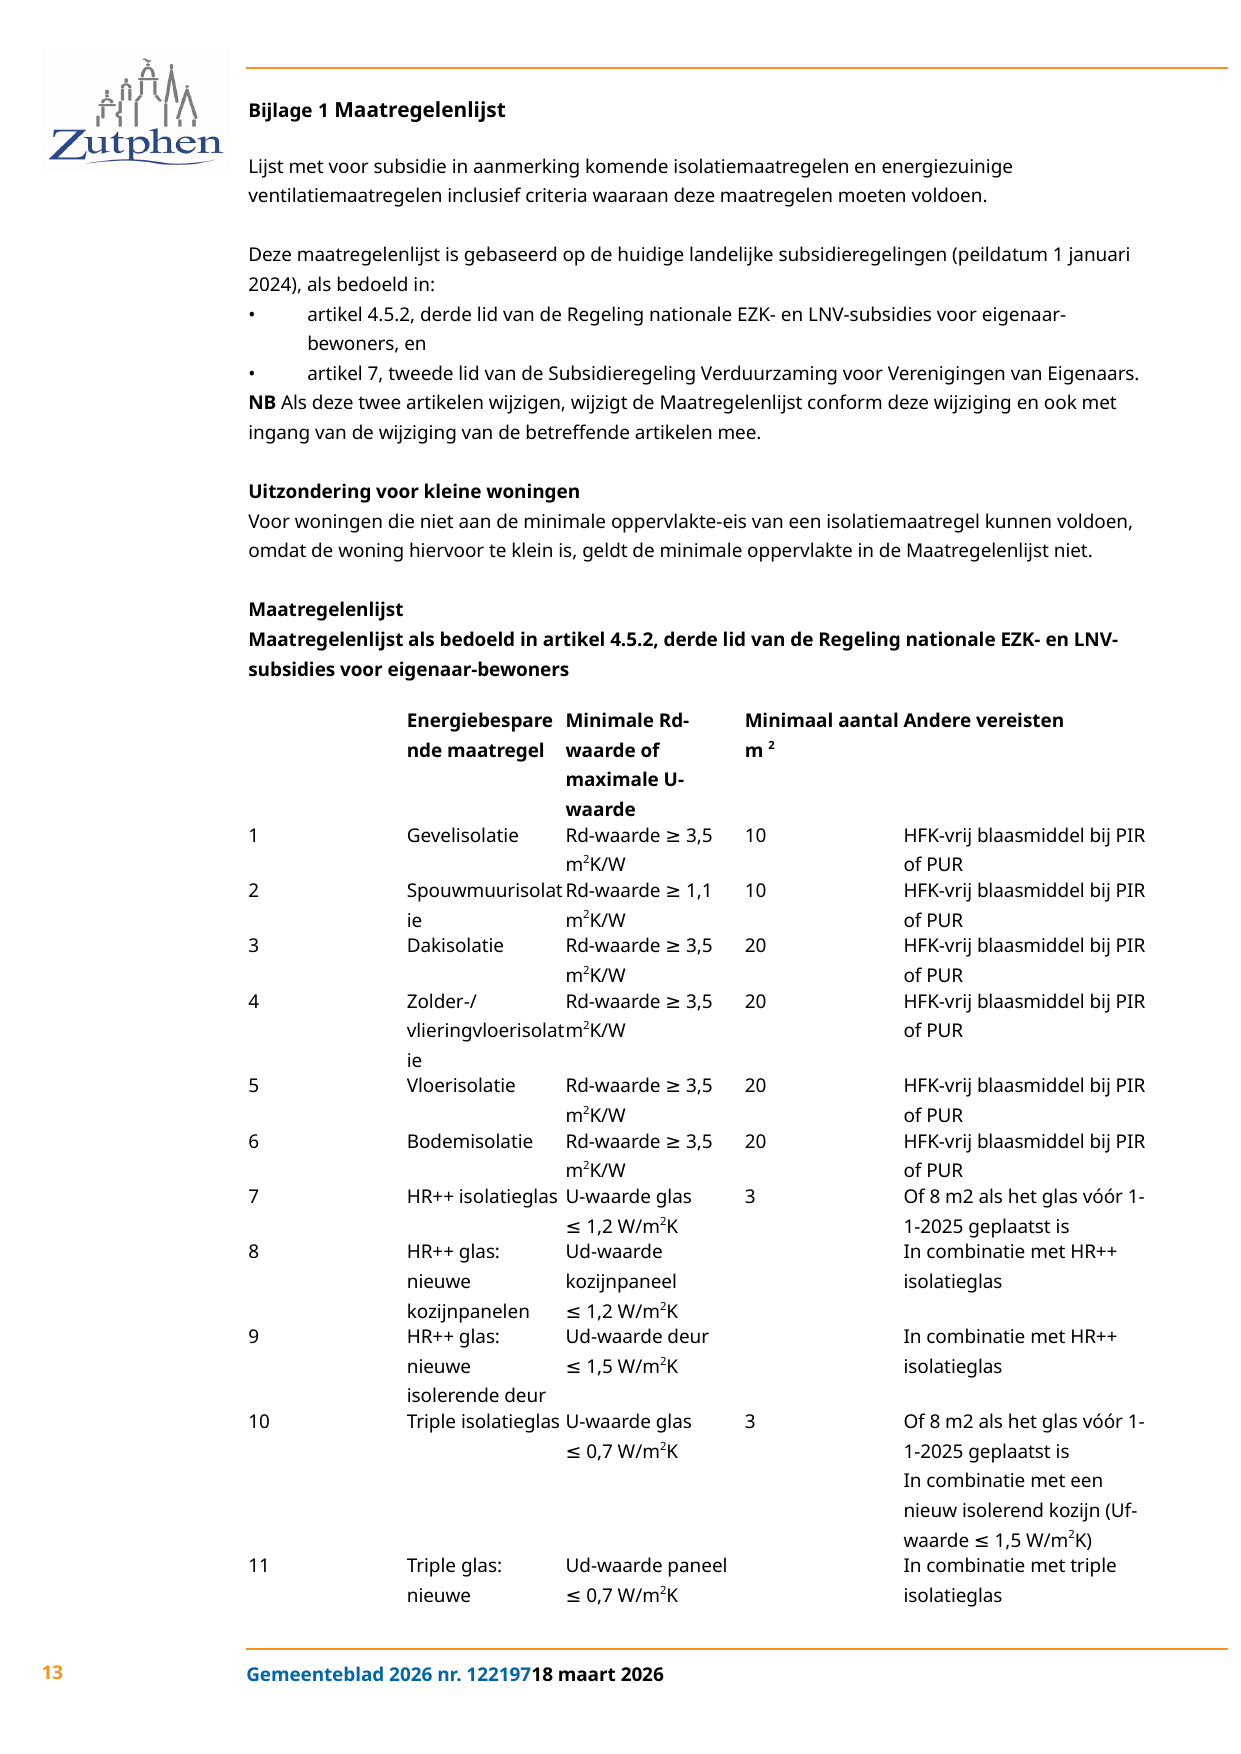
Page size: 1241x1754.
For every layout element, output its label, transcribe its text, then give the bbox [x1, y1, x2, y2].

table_cell HFK-vrij blaasmiddel bij PIR of PUR [903, 822, 1152, 877]
table_cell 20 [745, 1073, 903, 1128]
table_cell Dakisolatie [407, 933, 565, 988]
table_cell [565, 682, 744, 707]
table_cell HFK-vrij blaasmiddel bij PIR of PUR [903, 933, 1152, 988]
text Uitzondering voor kleine woningen [248, 478, 1152, 504]
table_cell [248, 708, 407, 822]
table_cell 3 [745, 1183, 903, 1239]
table_cell [745, 682, 903, 707]
table_cell Triple isolatieglas [407, 1409, 565, 1552]
list artikel 4.5.2, derde lid van de Regeling nationale EZK- en LNV-subsidies voor eigenaar-bewoners, en [248, 301, 1152, 356]
table_cell Ud-waarde deur ≤ 1,5 W/m2K [565, 1324, 744, 1408]
table_cell 7 [248, 1183, 407, 1239]
table_cell 8 [248, 1239, 407, 1323]
table_cell Rd-waarde ≥ 1,1 m2K/W [565, 877, 744, 932]
table_cell Gevelisolatie [407, 822, 565, 877]
table_cell [745, 1324, 903, 1408]
table_cell 20 [745, 1128, 903, 1183]
table_cell HFK-vrij blaasmiddel bij PIR of PUR [903, 877, 1152, 932]
table_cell HR++ isolatieglas [407, 1183, 565, 1239]
table_cell [745, 1239, 903, 1323]
table_cell Of 8 m2 als het glas vóór 1-1-2025 geplaatst is In combinatie met een nieuw isolerend kozijn (Uf-waarde ≤ 1,5 W/m2K) [903, 1409, 1152, 1552]
table_cell 9 [248, 1324, 407, 1408]
table_cell [248, 682, 407, 707]
table_cell 6 [248, 1128, 407, 1183]
table_cell 3 [745, 1409, 903, 1552]
table_cell Rd-waarde ≥ 3,5 m2K/W [565, 822, 744, 877]
table_cell HR++ glas: nieuwe isolerende deur [407, 1324, 565, 1408]
table_cell 4 [248, 988, 407, 1073]
table_cell Rd-waarde ≥ 3,5 m2K/W [565, 988, 744, 1073]
table_cell Energiebesparende maatregel [407, 708, 565, 822]
table_cell In combinatie met HR++ isolatieglas [903, 1324, 1152, 1408]
table_cell 3 [248, 933, 407, 988]
table_cell [903, 682, 1152, 707]
table_cell Triple glas: nieuwe [407, 1553, 565, 1608]
list artikel 7, tweede lid van de Subsidieregeling Verduurzaming voor Verenigingen van Eigenaars. [248, 360, 1152, 386]
table_cell Andere vereisten [903, 708, 1152, 822]
table_cell HFK-vrij blaasmiddel bij PIR of PUR [903, 988, 1152, 1073]
text Maatregelenlijst [248, 597, 1152, 622]
table_cell In combinatie met triple isolatieglas [903, 1553, 1152, 1608]
table_cell U-waarde glas ≤ 1,2 W/m2K [565, 1183, 744, 1239]
table_cell HFK-vrij blaasmiddel bij PIR of PUR [903, 1128, 1152, 1183]
table_cell In combinatie met HR++ isolatieglas [903, 1239, 1152, 1323]
table_cell 5 [248, 1073, 407, 1128]
table_cell 10 [745, 877, 903, 932]
table_cell Minimale Rd-waarde of maximale U-waarde [565, 708, 744, 822]
table_cell 1 [248, 822, 407, 877]
table_cell HR++ glas: nieuwe kozijnpanelen [407, 1239, 565, 1323]
table_cell HFK-vrij blaasmiddel bij PIR of PUR [903, 1073, 1152, 1128]
table_cell Spouwmuurisolatie [407, 877, 565, 932]
table_cell Bodemisolatie [407, 1128, 565, 1183]
text NB Als deze twee artikelen wijzigen, wijzigt de Maatregelenlijst conform deze wijziging en ook met ingang van de wijziging van de betreffende artikelen mee. [248, 389, 1152, 445]
text Voor woningen die niet aan de minimale oppervlakte-eis van een isolatiemaatregel kunnen voldoen, omdat de woning hiervoor te klein is, geldt de minimale oppervlakte in de Maatregelenlijst niet. [248, 508, 1152, 563]
table_cell U-waarde glas ≤ 0,7 W/m2K [565, 1409, 744, 1552]
table_cell Ud-waarde kozijnpaneel ≤ 1,2 W/m2K [565, 1239, 744, 1323]
table_cell [407, 682, 565, 707]
text Bijlage 1 Maatregelenlijst [248, 95, 1152, 123]
text Lijst met voor subsidie in aanmerking komende isolatiemaatregelen en energiezuinige ventilatiemaatregelen inclusief criteria waaraan deze maatregelen moeten voldoen. [248, 153, 1152, 208]
table_header Maatregelenlijst als bedoeld in artikel 4.5.2, derde lid van de Regeling nationale EZK- en LNV-subsidies voor eigenaar-bewoners [248, 626, 1152, 682]
table_cell Of 8 m2 als het glas vóór 1-1-2025 geplaatst is [903, 1183, 1152, 1239]
table_cell [745, 1553, 903, 1608]
table_cell Rd-waarde ≥ 3,5 m2K/W [565, 933, 744, 988]
table_cell 11 [248, 1553, 407, 1608]
table_cell Minimaal aantal m 2 [745, 708, 903, 822]
table_cell Ud-waarde paneel ≤ 0,7 W/m2K [565, 1553, 744, 1608]
table_cell 2 [248, 877, 407, 932]
picture [41, 47, 231, 172]
table_cell Vloerisolatie [407, 1073, 565, 1128]
table_cell 10 [745, 822, 903, 877]
table_cell Rd-waarde ≥ 3,5 m2K/W [565, 1128, 744, 1183]
table_cell 10 [248, 1409, 407, 1552]
table_cell Zolder-/vlieringvloerisolatie [407, 988, 565, 1073]
table_cell Rd-waarde ≥ 3,5 m2K/W [565, 1073, 744, 1128]
text Deze maatregelenlijst is gebaseerd op de huidige landelijke subsidieregelingen (peildatum 1 januari 2024), als bedoeld in: [248, 242, 1152, 297]
table_cell 20 [745, 933, 903, 988]
table_cell 20 [745, 988, 903, 1073]
